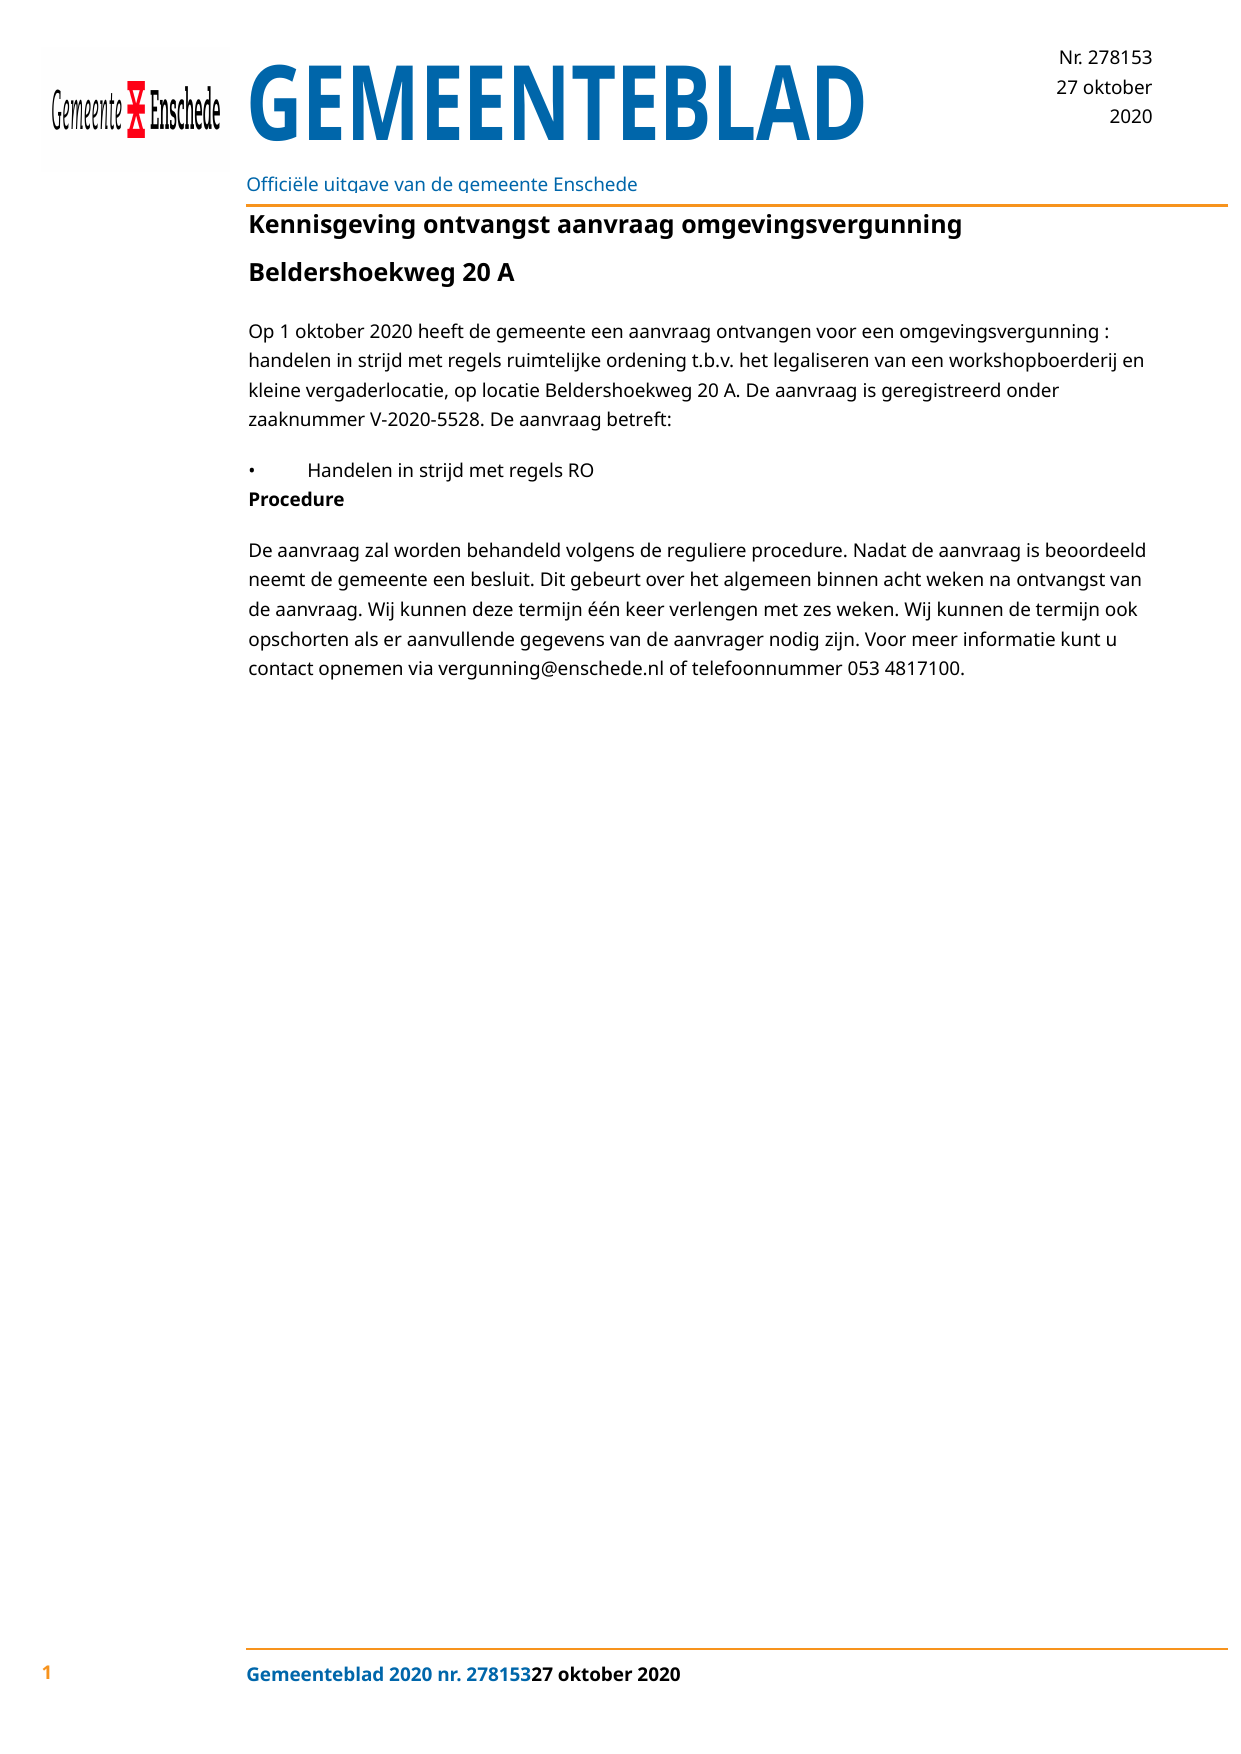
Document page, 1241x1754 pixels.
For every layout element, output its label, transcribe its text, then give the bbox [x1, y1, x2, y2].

text Op 1 oktober 2020 heeft de gemeente een aanvraag ontvangen voor een omgevingsvergunning : handelen in strijd met regels ruimtelijke ordening t.b.v. het legaliseren van een workshopboerderij en kleine vergaderlocatie, op locatie Beldershoekweg 20 A. De aanvraag is geregistreerd onder zaaknummer V-2020-5528. De aanvraag betreft: [248, 318, 1152, 432]
picture [41, 47, 231, 172]
text Procedure [248, 487, 1152, 512]
text Kennisgeving ontvangst aanvraag omgevingsvergunning Beldershoekweg 20 A [248, 207, 1152, 288]
text De aanvraag zal worden behandeld volgens de reguliere procedure. Nadat de aanvraag is beoordeeld neemt de gemeente een besluit. Dit gebeurt over het algemeen binnen acht weken na ontvangst van de aanvraag. Wij kunnen deze termijn één keer verlengen met zes weken. Wij kunnen de termijn ook opschorten als er aanvullende gegevens van de aanvrager nodig zijn. Voor meer informatie kunt u contact opnemen via vergunning@enschede.nl of telefoonnummer 053 4817100. [248, 537, 1152, 681]
list Handelen in strijd met regels RO [248, 457, 1152, 483]
